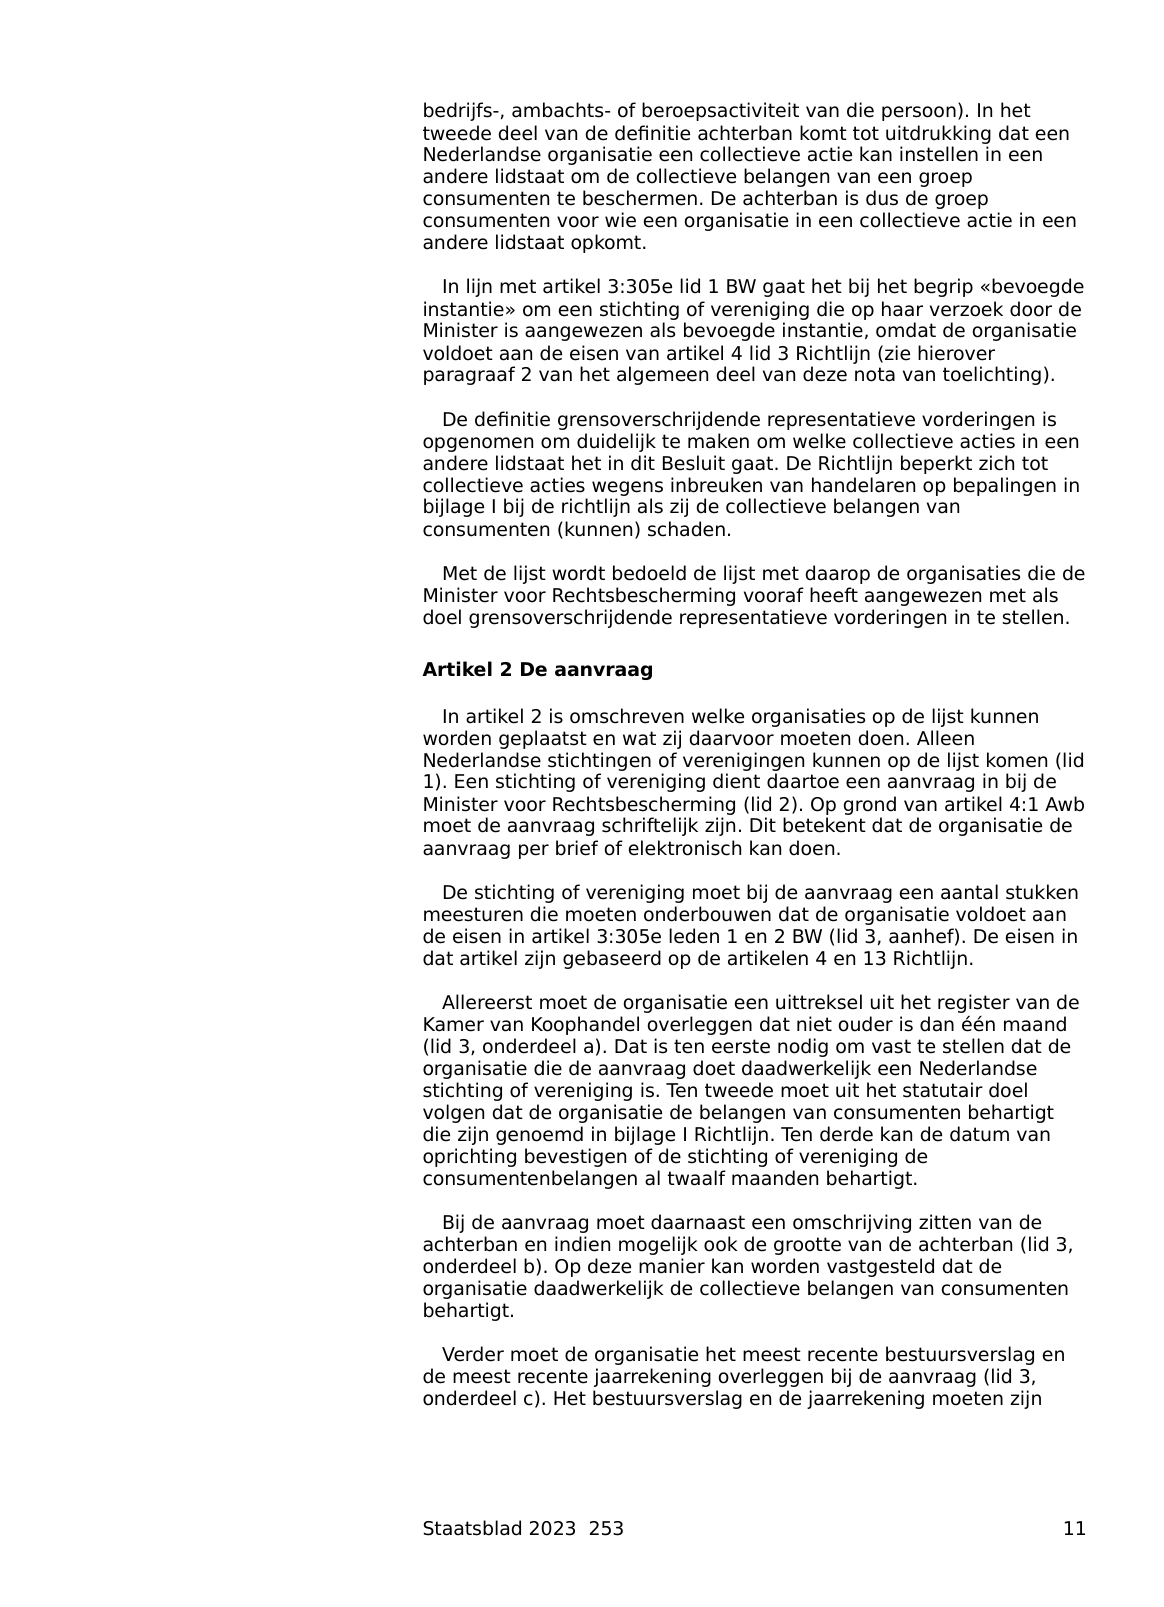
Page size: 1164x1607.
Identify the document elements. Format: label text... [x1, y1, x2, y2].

text Allereerst moet de organisatie een uittreksel uit het register van de Kamer van Koophandel overleggen dat niet ouder is dan één maand (lid 3, onderdeel a). Dat is ten eerste nodig om vast te stellen dat de organisatie die de aanvraag doet daadwerkelijk een Nederlandse stichting of vereniging is. Ten tweede moet uit het statutair doel volgen dat de organisatie de belangen van consumenten behartigt die zijn genoemd in bijlage I Richtlijn. Ten derde kan de datum van oprichting bevestigen of de stichting of vereniging de consumentenbelangen al twaalf maanden behartigt. [422, 992, 1087, 1189]
text De definitie grensoverschrijdende representatieve vorderingen is opgenomen om duidelijk te maken om welke collectieve acties in een andere lidstaat het in dit Besluit gaat. De Richtlijn beperkt zich tot collectieve acties wegens inbreuken van handelaren op bepalingen in bijlage I bij de richtlijn als zij de collectieve belangen van consumenten (kunnen) schaden. [422, 408, 1087, 540]
text Met de lijst wordt bedoeld de lijst met daarop de organisaties die de Minister voor Rechtsbescherming vooraf heeft aangewezen met als doel grensoverschrijdende representatieve vorderingen in te stellen. [422, 563, 1087, 628]
text De stichting of vereniging moet bij de aanvraag een aantal stukken meesturen die moeten onderbouwen dat de organisatie voldoet aan de eisen in artikel 3:305e leden 1 en 2 BW (lid 3, aanhef). De eisen in dat artikel zijn gebaseerd op de artikelen 4 en 13 Richtlijn. [422, 882, 1087, 969]
text bedrijfs-, ambachts- of beroepsactiviteit van die persoon). In het tweede deel van de definitie achterban komt tot uitdrukking dat een Nederlandse organisatie een collectieve actie kan instellen in een andere lidstaat om de collectieve belangen van een groep consumenten te beschermen. De achterban is dus de groep consumenten voor wie een organisatie in een collectieve actie in een andere lidstaat opkomt. [422, 100, 1087, 254]
text In lijn met artikel 3:305e lid 1 BW gaat het bij het begrip «bevoegde instantie» om een stichting of vereniging die op haar verzoek door de Minister is aangewezen als bevoegde instantie, omdat de organisatie voldoet aan de eisen van artikel 4 lid 3 Richtlijn (zie hierover paragraaf 2 van het algemeen deel van deze nota van toelichting). [422, 276, 1087, 386]
subtitle Artikel 2 De aanvraag [422, 658, 1087, 681]
text In artikel 2 is omschreven welke organisaties op de lijst kunnen worden geplaatst en wat zij daarvoor moeten doen. Alleen Nederlandse stichtingen of verenigingen kunnen op de lijst komen (lid 1). Een stichting of vereniging dient daartoe een aanvraag in bij de Minister voor Rechtsbescherming (lid 2). Op grond van artikel 4:1 Awb moet de aanvraag schriftelijk zijn. Dit betekent dat de organisatie de aanvraag per brief of elektronisch kan doen. [422, 706, 1087, 859]
text Verder moet de organisatie het meest recente bestuursverslag en de meest recente jaarrekening overleggen bij de aanvraag (lid 3, onderdeel c). Het bestuursverslag en de jaarrekening moeten zijn [422, 1344, 1087, 1410]
text Bij de aanvraag moet daarnaast een omschrijving zitten van de achterban en indien mogelijk ook de grootte van de achterban (lid 3, onderdeel b). Op deze manier kan worden vastgesteld dat de organisatie daadwerkelijk de collectieve belangen van consumenten behartigt. [422, 1212, 1087, 1322]
